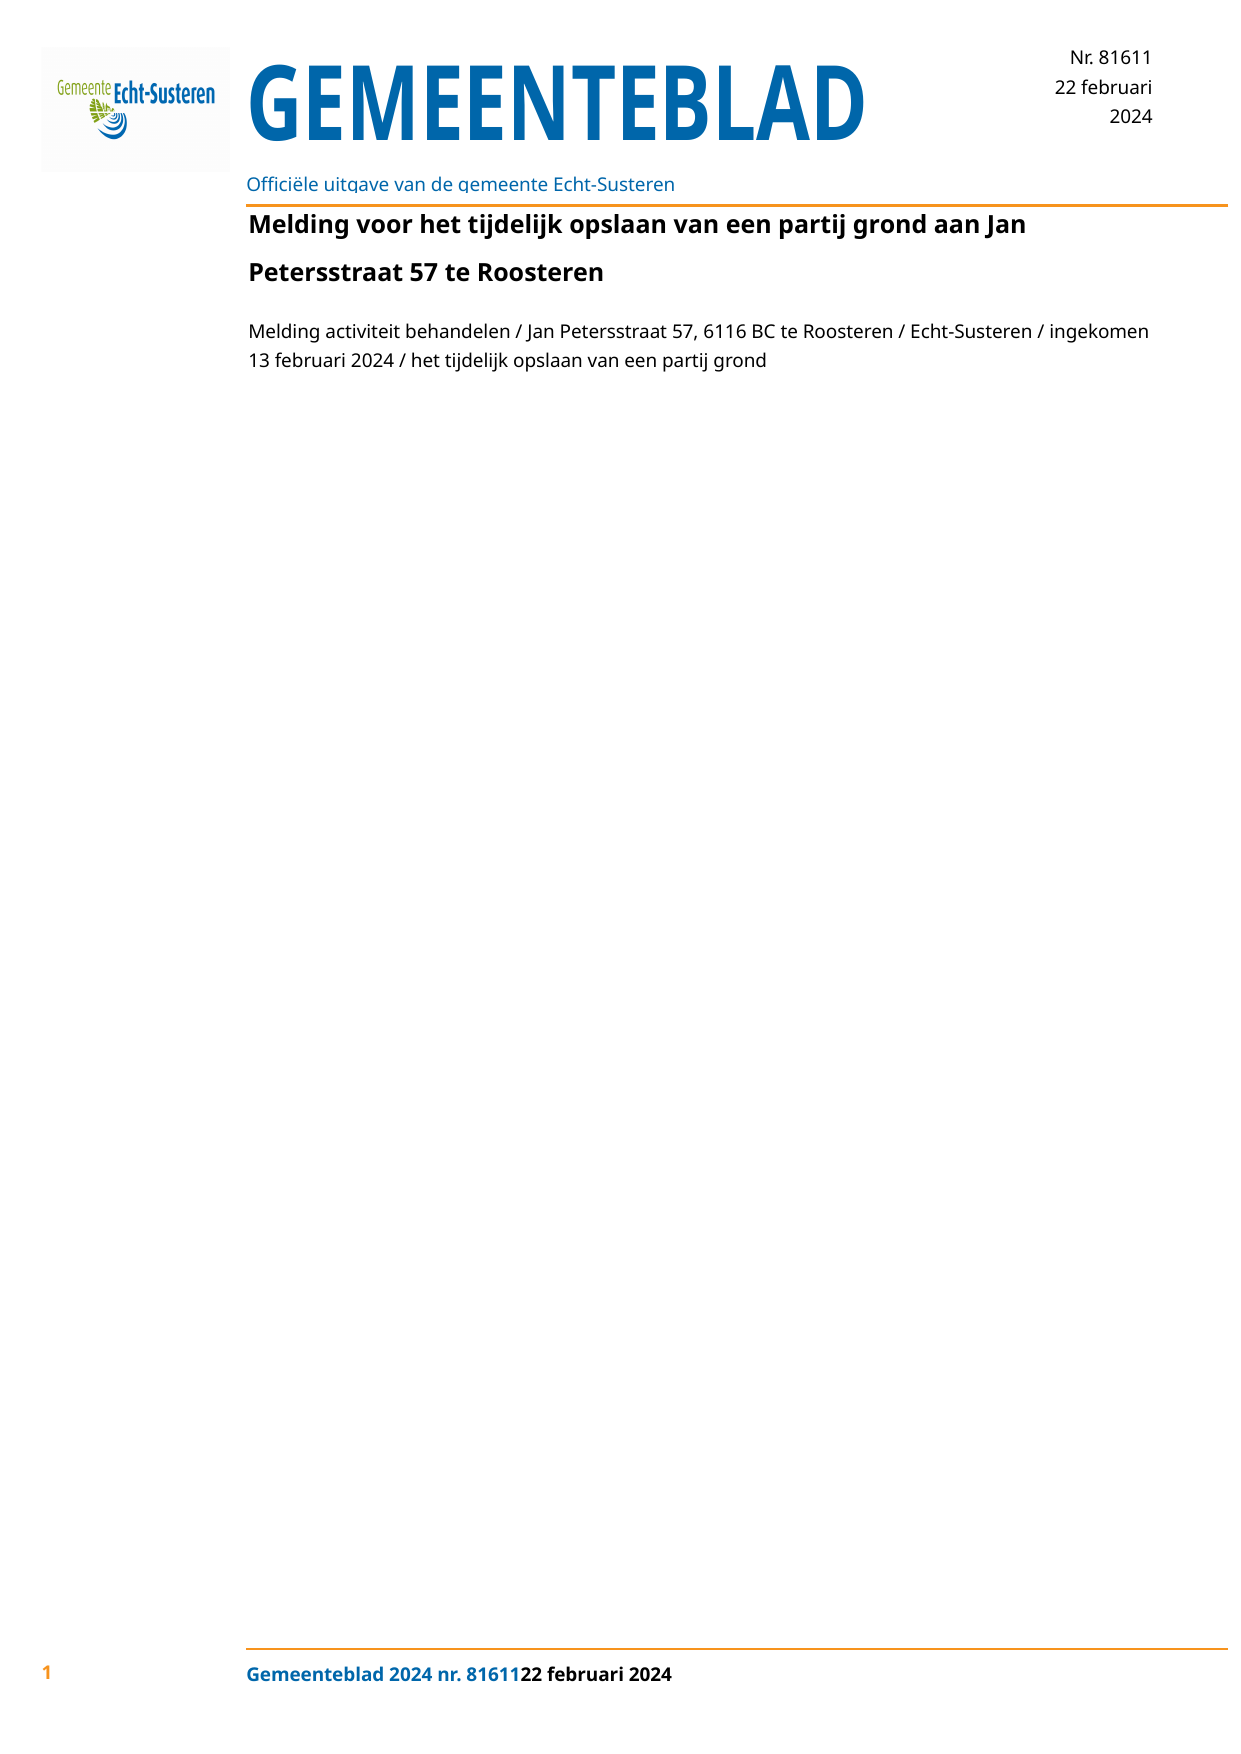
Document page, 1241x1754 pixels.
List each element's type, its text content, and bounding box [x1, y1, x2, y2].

text Melding voor het tijdelijk opslaan van een partij grond aan Jan Petersstraat 57 te Roosteren [248, 207, 1152, 288]
text Melding activiteit behandelen / Jan Petersstraat 57, 6116 BC te Roosteren / Echt-Susteren / ingekomen 13 februari 2024 / het tijdelijk opslaan van een partij grond [248, 318, 1152, 373]
picture [41, 47, 231, 172]
